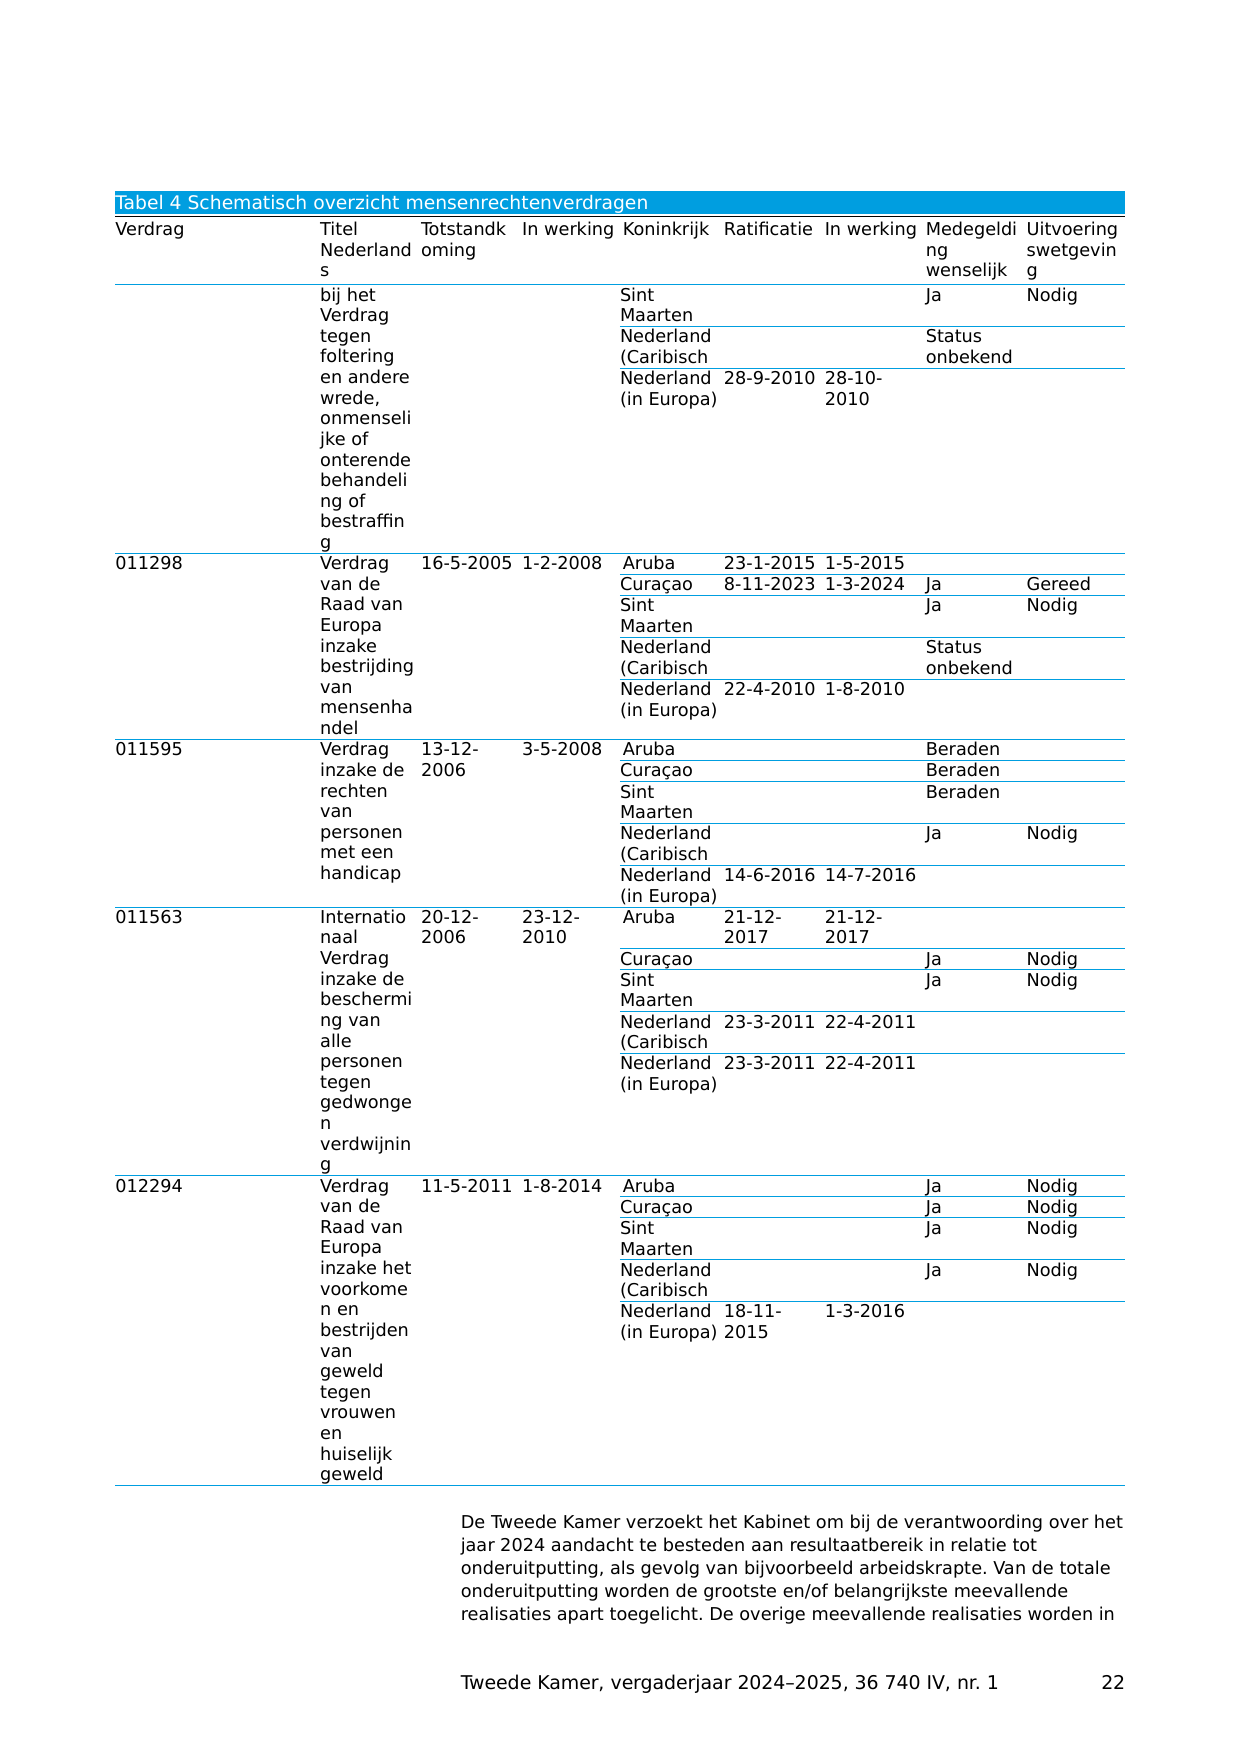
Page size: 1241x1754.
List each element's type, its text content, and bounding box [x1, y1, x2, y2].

table_cell 28-9-2010 [721, 369, 822, 553]
table_cell Curaçao [620, 575, 721, 595]
table_cell Ja [923, 285, 1023, 326]
table_cell [822, 824, 923, 864]
table_cell [1024, 638, 1125, 678]
table_cell Nederland (in Europa) [620, 1302, 721, 1485]
table_cell Ja [923, 1176, 1023, 1196]
table_cell Ja [923, 596, 1023, 637]
table_cell [1024, 554, 1125, 574]
table_cell 21-12-2017 [822, 908, 923, 948]
table_cell 22-4-2011 [822, 1012, 923, 1053]
table_cell [822, 1218, 923, 1259]
table_cell Titel Nederlands [317, 217, 418, 284]
table_cell [721, 970, 822, 1011]
table_cell Ja [923, 970, 1023, 1011]
table_cell [721, 638, 822, 678]
table_cell Ja [923, 1260, 1023, 1301]
table_cell 23-3-2011 [721, 1012, 822, 1053]
table_cell 3-5-2008 [519, 740, 620, 906]
table_cell [721, 1260, 822, 1301]
table_cell 22-4-2010 [721, 680, 822, 739]
table_cell 20-12-2006 [418, 908, 519, 1175]
table_cell [822, 761, 923, 781]
table_cell 1-5-2015 [822, 554, 923, 574]
table_cell Nodig [1024, 1176, 1125, 1196]
table_cell Sint Maarten [620, 782, 721, 823]
table_cell Nodig [1024, 949, 1125, 969]
table_cell [1024, 327, 1125, 367]
table_cell Status onbekend [923, 327, 1023, 367]
table_cell Verdrag van de Raad van Europa inzake bestrijding van mensenhandel [317, 554, 418, 739]
table_cell 23-1-2015 [721, 554, 822, 574]
table_cell [822, 1176, 923, 1196]
table_cell [721, 740, 822, 760]
table_cell Ja [923, 824, 1023, 864]
table_cell 16-5-2005 [418, 554, 519, 739]
table_cell 23-12-2010 [519, 908, 620, 1175]
table_cell [721, 1197, 822, 1217]
table_cell [1024, 1302, 1125, 1485]
table_cell [1024, 369, 1125, 553]
table_cell Nederland (Caribisch [620, 327, 721, 367]
table_cell [822, 596, 923, 637]
table_cell Sint Maarten [620, 970, 721, 1011]
table_cell 011298 [115, 554, 317, 739]
table_cell Curaçao [620, 949, 721, 969]
table_cell Totstandkoming [418, 217, 519, 284]
table_cell [721, 949, 822, 969]
text De Tweede Kamer verzoekt het Kabinet om bĳ de verantwoording over het jaar 2024 aandacht te besteden aan resultaatbereik in relatie tot onderuitputting, als gevolg van bĳvoorbeeld arbeidskrapte. Van de totale onderuitputting worden de grootste en/of belangrĳkste meevallende realisaties apart toegelicht. De overige meevallende realisaties worden in [461, 1510, 1125, 1625]
table_cell [519, 285, 620, 553]
table_cell 14-6-2016 [721, 866, 822, 906]
table_cell Aruba [620, 554, 721, 574]
table_cell Gereed [1024, 575, 1125, 595]
table_cell [721, 327, 822, 367]
table_cell Nederland (in Europa) [620, 866, 721, 906]
table_cell [923, 554, 1023, 574]
table_cell [1024, 1012, 1125, 1053]
table_cell [1024, 680, 1125, 739]
table_cell Verdrag inzake de rechten van personen met een handicap [317, 740, 418, 906]
table_cell Nodig [1024, 1218, 1125, 1259]
table_cell 18-11-2015 [721, 1302, 822, 1485]
table_cell [923, 1302, 1023, 1485]
table_cell [1024, 908, 1125, 948]
table_cell [923, 680, 1023, 739]
table_cell [822, 638, 923, 678]
table_cell Verdrag van de Raad van Europa inzake het voorkomen en bestrijden van geweld tegen vrouwen en huiselijk geweld [317, 1176, 418, 1485]
table_cell [923, 866, 1023, 906]
table_cell 012294 [115, 1176, 317, 1485]
table_cell [115, 285, 317, 553]
table_cell Sint Maarten [620, 285, 721, 326]
table_cell 13-12-2006 [418, 740, 519, 906]
table_cell [923, 369, 1023, 553]
table_cell [923, 1054, 1023, 1175]
table_cell [1024, 740, 1125, 760]
table_cell [822, 740, 923, 760]
table_cell [822, 327, 923, 367]
table_cell [418, 285, 519, 553]
table_cell Beraden [923, 782, 1023, 823]
table_cell Nederland (Caribisch [620, 824, 721, 864]
table_cell Aruba [620, 740, 721, 760]
table_cell Verdrag [115, 217, 317, 284]
table_cell Koninkrijk [620, 217, 721, 284]
table_cell Beraden [923, 740, 1023, 760]
table_cell Ja [923, 1218, 1023, 1259]
table_cell In werking [822, 217, 923, 284]
table_cell Curaçao [620, 761, 721, 781]
table_cell 1-2-2008 [519, 554, 620, 739]
table_cell Nederland (in Europa) [620, 680, 721, 739]
table_cell 22-4-2011 [822, 1054, 923, 1175]
table_cell [822, 782, 923, 823]
table_cell Ratificatie [721, 217, 822, 284]
table_cell [721, 596, 822, 637]
table_cell [1024, 1054, 1125, 1175]
table_cell Aruba [620, 1176, 721, 1196]
table_cell [822, 970, 923, 1011]
table_cell [721, 285, 822, 326]
table_cell [923, 1012, 1023, 1053]
table_cell Nederland (in Europa) [620, 369, 721, 553]
table_cell Nederland (Caribisch [620, 638, 721, 678]
table_cell [721, 824, 822, 864]
table_cell 1-8-2010 [822, 680, 923, 739]
table_cell Ja [923, 1197, 1023, 1217]
table_cell 8-11-2023 [721, 575, 822, 595]
table_cell Nodig [1024, 285, 1125, 326]
table_cell [822, 949, 923, 969]
table_cell [822, 1260, 923, 1301]
table_cell [721, 1176, 822, 1196]
table_cell [822, 1197, 923, 1217]
table_cell [721, 761, 822, 781]
table_cell Beraden [923, 761, 1023, 781]
table_cell Nodig [1024, 1197, 1125, 1217]
table_cell Nodig [1024, 970, 1125, 1011]
table_cell 14-7-2016 [822, 866, 923, 906]
table_cell In werking [519, 217, 620, 284]
table_cell 011595 [115, 740, 317, 906]
table_cell Nederland (Caribisch [620, 1012, 721, 1053]
table_cell [721, 1218, 822, 1259]
table_cell [1024, 761, 1125, 781]
table_cell Nodig [1024, 596, 1125, 637]
table_cell 1-3-2016 [822, 1302, 923, 1485]
table_cell Uitvoeringswetgeving [1024, 217, 1125, 284]
table_cell Nederland (in Europa) [620, 1054, 721, 1175]
table_cell [721, 782, 822, 823]
table_cell Nederland (Caribisch [620, 1260, 721, 1301]
table_cell Sint Maarten [620, 1218, 721, 1259]
table_cell 011563 [115, 908, 317, 1175]
table_cell [1024, 782, 1125, 823]
table_cell Medegelding wenselijk [923, 217, 1023, 284]
table_cell [923, 908, 1023, 948]
table_cell 1-8-2014 [519, 1176, 620, 1485]
table_cell 11-5-2011 [418, 1176, 519, 1485]
table_cell 1-3-2024 [822, 575, 923, 595]
table_cell Curaçao [620, 1197, 721, 1217]
table_cell Nodig [1024, 1260, 1125, 1301]
table_cell Sint Maarten [620, 596, 721, 637]
table_cell [822, 285, 923, 326]
table_cell 21-12-2017 [721, 908, 822, 948]
table_cell Internationaal Verdrag inzake de bescherming van alle personen tegen gedwongen verdwijning [317, 908, 418, 1175]
table_cell 23-3-2011 [721, 1054, 822, 1175]
table_cell 28-10-2010 [822, 369, 923, 553]
table_cell Status onbekend [923, 638, 1023, 678]
table_cell Ja [923, 575, 1023, 595]
table_cell Ja [923, 949, 1023, 969]
table_cell Aruba [620, 908, 721, 948]
table_cell bij het Verdrag tegen foltering en andere wrede, onmenselijke of onterende behandeling of bestraffing [317, 285, 418, 553]
table_cell [1024, 866, 1125, 906]
table_cell Nodig [1024, 824, 1125, 864]
